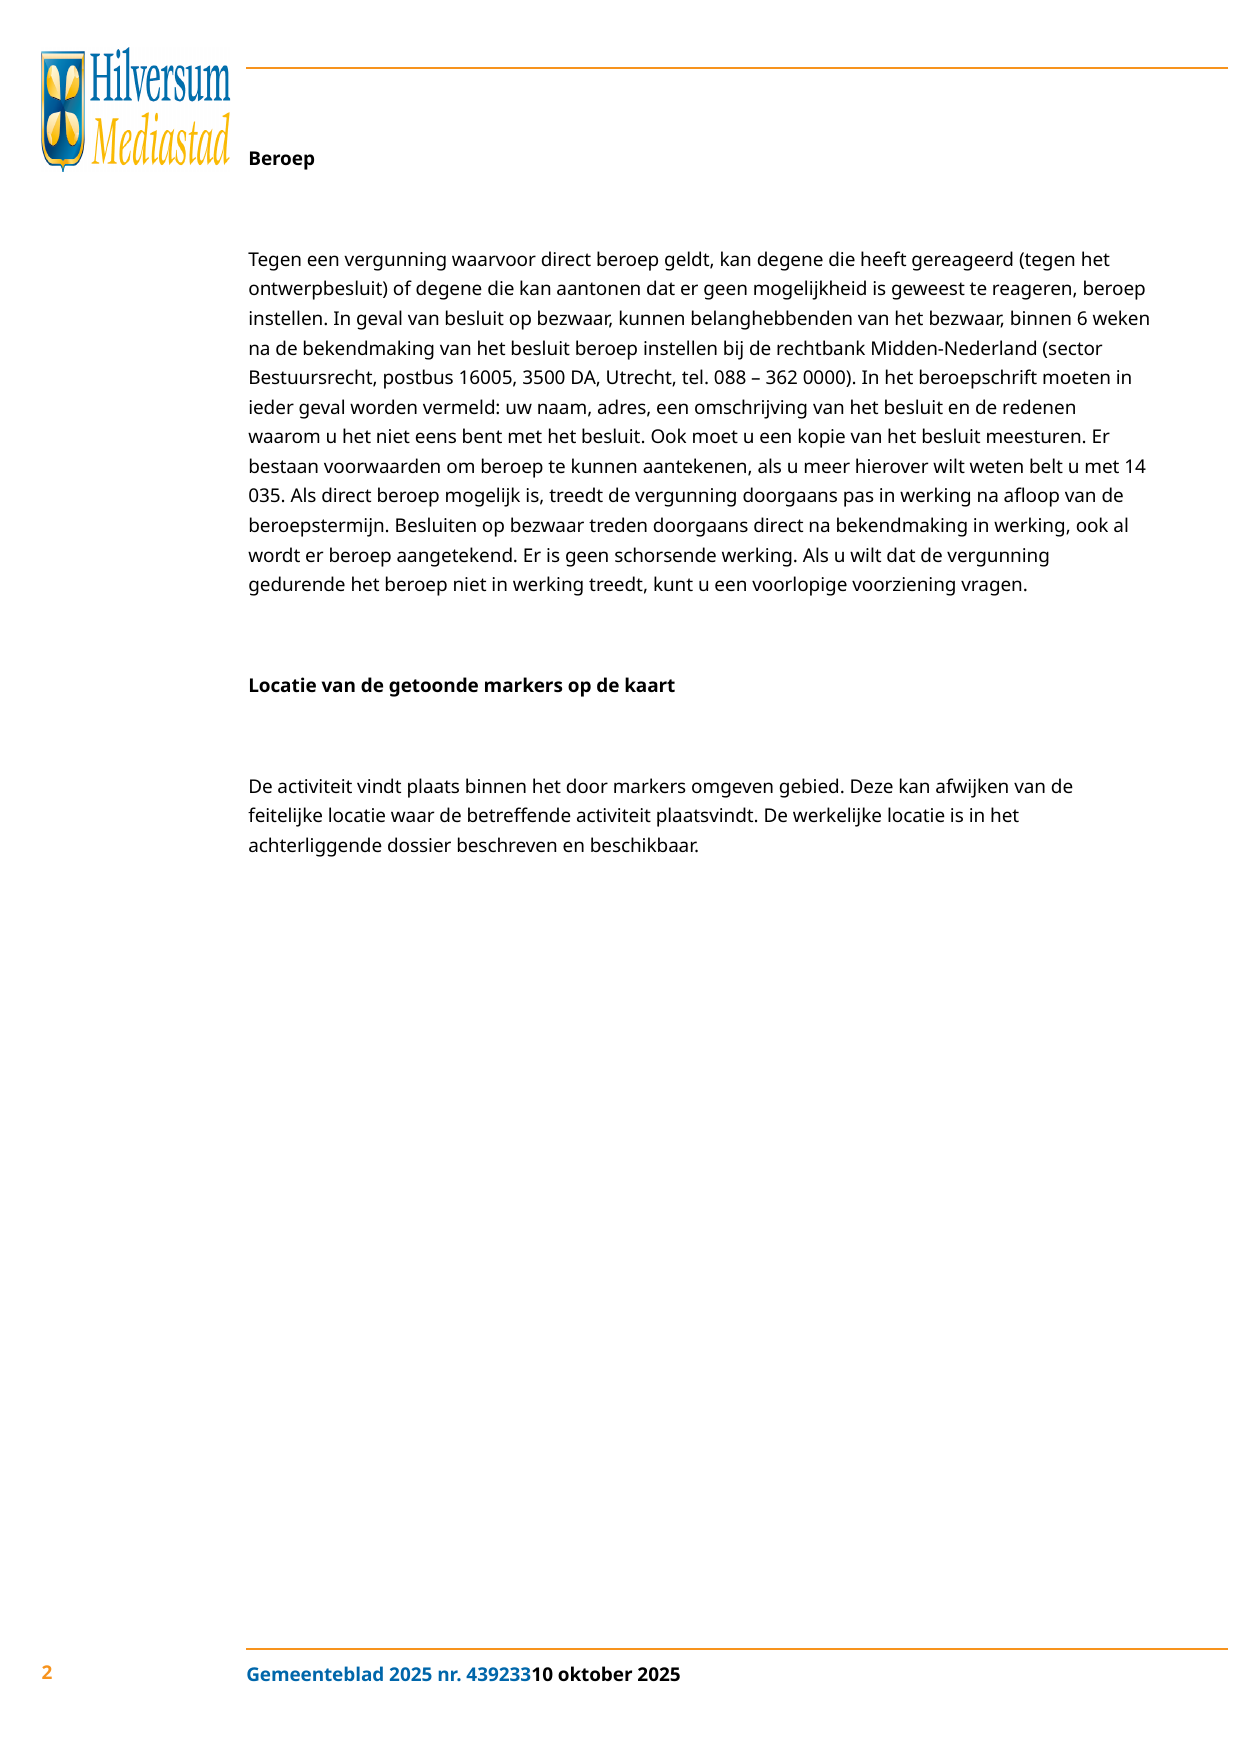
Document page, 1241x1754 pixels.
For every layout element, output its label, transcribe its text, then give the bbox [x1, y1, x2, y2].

text Locatie van de getoonde markers op de kaart [248, 672, 1152, 698]
picture [41, 47, 231, 172]
text Tegen een vergunning waarvoor direct beroep geldt, kan degene die heeft gereageerd (tegen het ontwerpbesluit) of degene die kan aantonen dat er geen mogelijkheid is geweest te reageren, beroep instellen. In geval van besluit op bezwaar, kunnen belanghebbenden van het bezwaar, binnen 6 weken na de bekendmaking van het besluit beroep instellen bij de rechtbank Midden-Nederland (sector Bestuursrecht, postbus 16005, 3500 DA, Utrecht, tel. 088 – 362 0000). In het beroepschrift moeten in ieder geval worden vermeld: uw naam, adres, een omschrijving van het besluit en de redenen waarom u het niet eens bent met het besluit. Ook moet u een kopie van het besluit meesturen. Er bestaan voorwaarden om beroep te kunnen aantekenen, als u meer hierover wilt weten belt u met 14 035. Als direct beroep mogelijk is, treedt de vergunning doorgaans pas in werking na afloop van de beroepstermijn. Besluiten op bezwaar treden doorgaans direct na bekendmaking in werking, ook al wordt er beroep aangetekend. Er is geen schorsende werking. Als u wilt dat de vergunning gedurende het beroep niet in werking treedt, kunt u een voorlopige voorziening vragen. [248, 246, 1152, 597]
text Beroep [248, 145, 1152, 171]
text De activiteit vindt plaats binnen het door markers omgeven gebied. Deze kan afwijken van de feitelijke locatie waar de betreffende activiteit plaatsvindt. De werkelijke locatie is in het achterliggende dossier beschreven en beschikbaar. [248, 773, 1152, 858]
